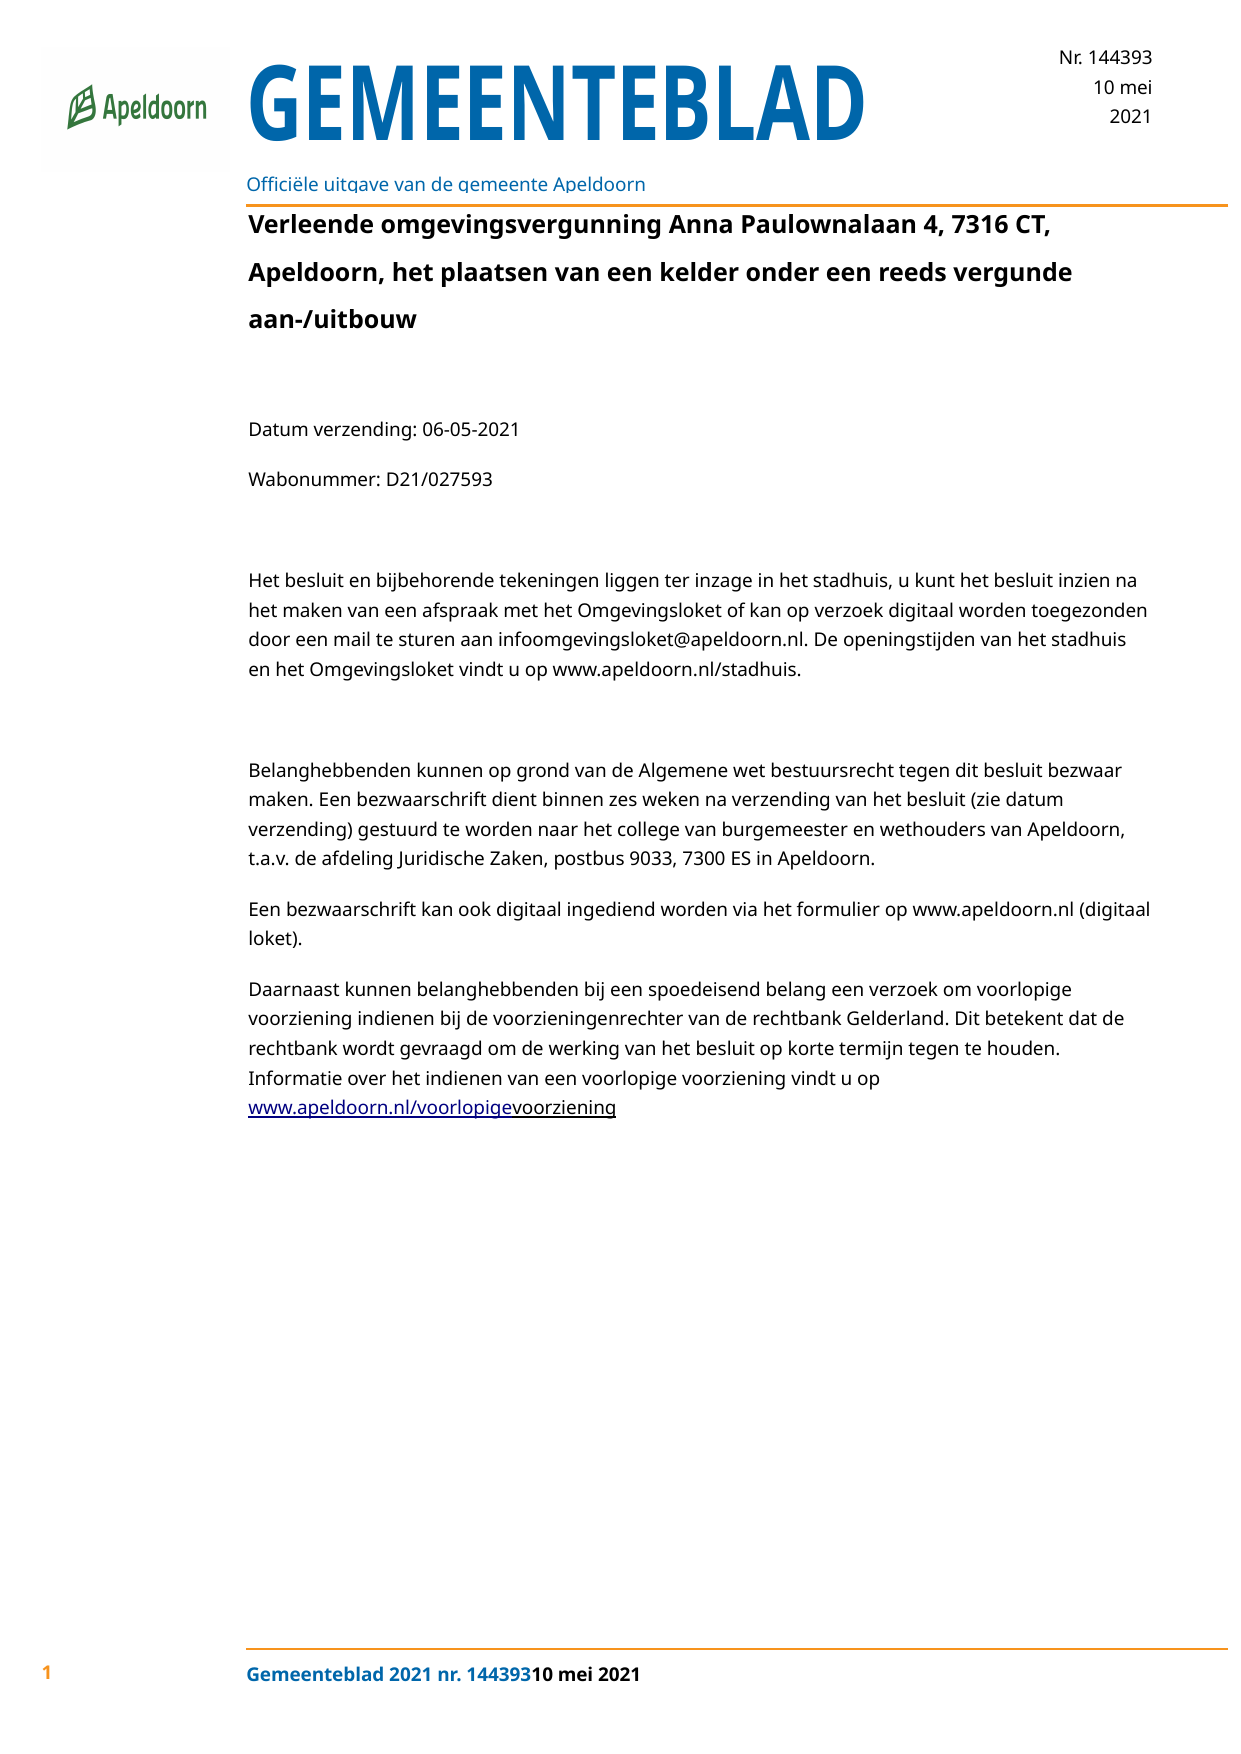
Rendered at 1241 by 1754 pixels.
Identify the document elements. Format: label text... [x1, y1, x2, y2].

text Het besluit en bijbehorende tekeningen liggen ter inzage in het stadhuis, u kunt het besluit inzien na het maken van een afspraak met het Omgevingsloket of kan op verzoek digitaal worden toegezonden door een mail te sturen aan infoomgevingsloket@apeldoorn.nl. De openingstijden van het stadhuis en het Omgevingsloket vindt u op www.apeldoorn.nl/stadhuis. [248, 567, 1152, 682]
text Belanghebbenden kunnen op grond van de Algemene wet bestuursrecht tegen dit besluit bezwaar maken. Een bezwaarschrift dient binnen zes weken na verzending van het besluit (zie datum verzending) gestuurd te worden naar het college van burgemeester en wethouders van Apeldoorn, t.a.v. de afdeling Juridische Zaken, postbus 9033, 7300 ES in Apeldoorn. [248, 757, 1152, 871]
picture [41, 47, 231, 172]
text Verleende omgevingsvergunning Anna Paulownalaan 4, 7316 CT, Apeldoorn, het plaatsen van een kelder onder een reeds vergunde aan-/uitbouw [248, 207, 1152, 336]
text Datum verzending: 06-05-2021 [248, 416, 1152, 442]
text Een bezwaarschrift kan ook digitaal ingediend worden via het formulier op www.apeldoorn.nl (digitaal loket). [248, 896, 1152, 951]
text Daarnaast kunnen belanghebbenden bij een spoedeisend belang een verzoek om voorlopige voorziening indienen bij de voorzieningenrechter van de rechtbank Gelderland. Dit betekent dat de rechtbank wordt gevraagd om de werking van het besluit op korte termijn tegen te houden. Informatie over het indienen van een voorlopige voorziening vindt u op www.apeldoorn.nl/voorlopigevoorziening [248, 976, 1152, 1120]
text Wabonummer: D21/027593 [248, 466, 1152, 492]
